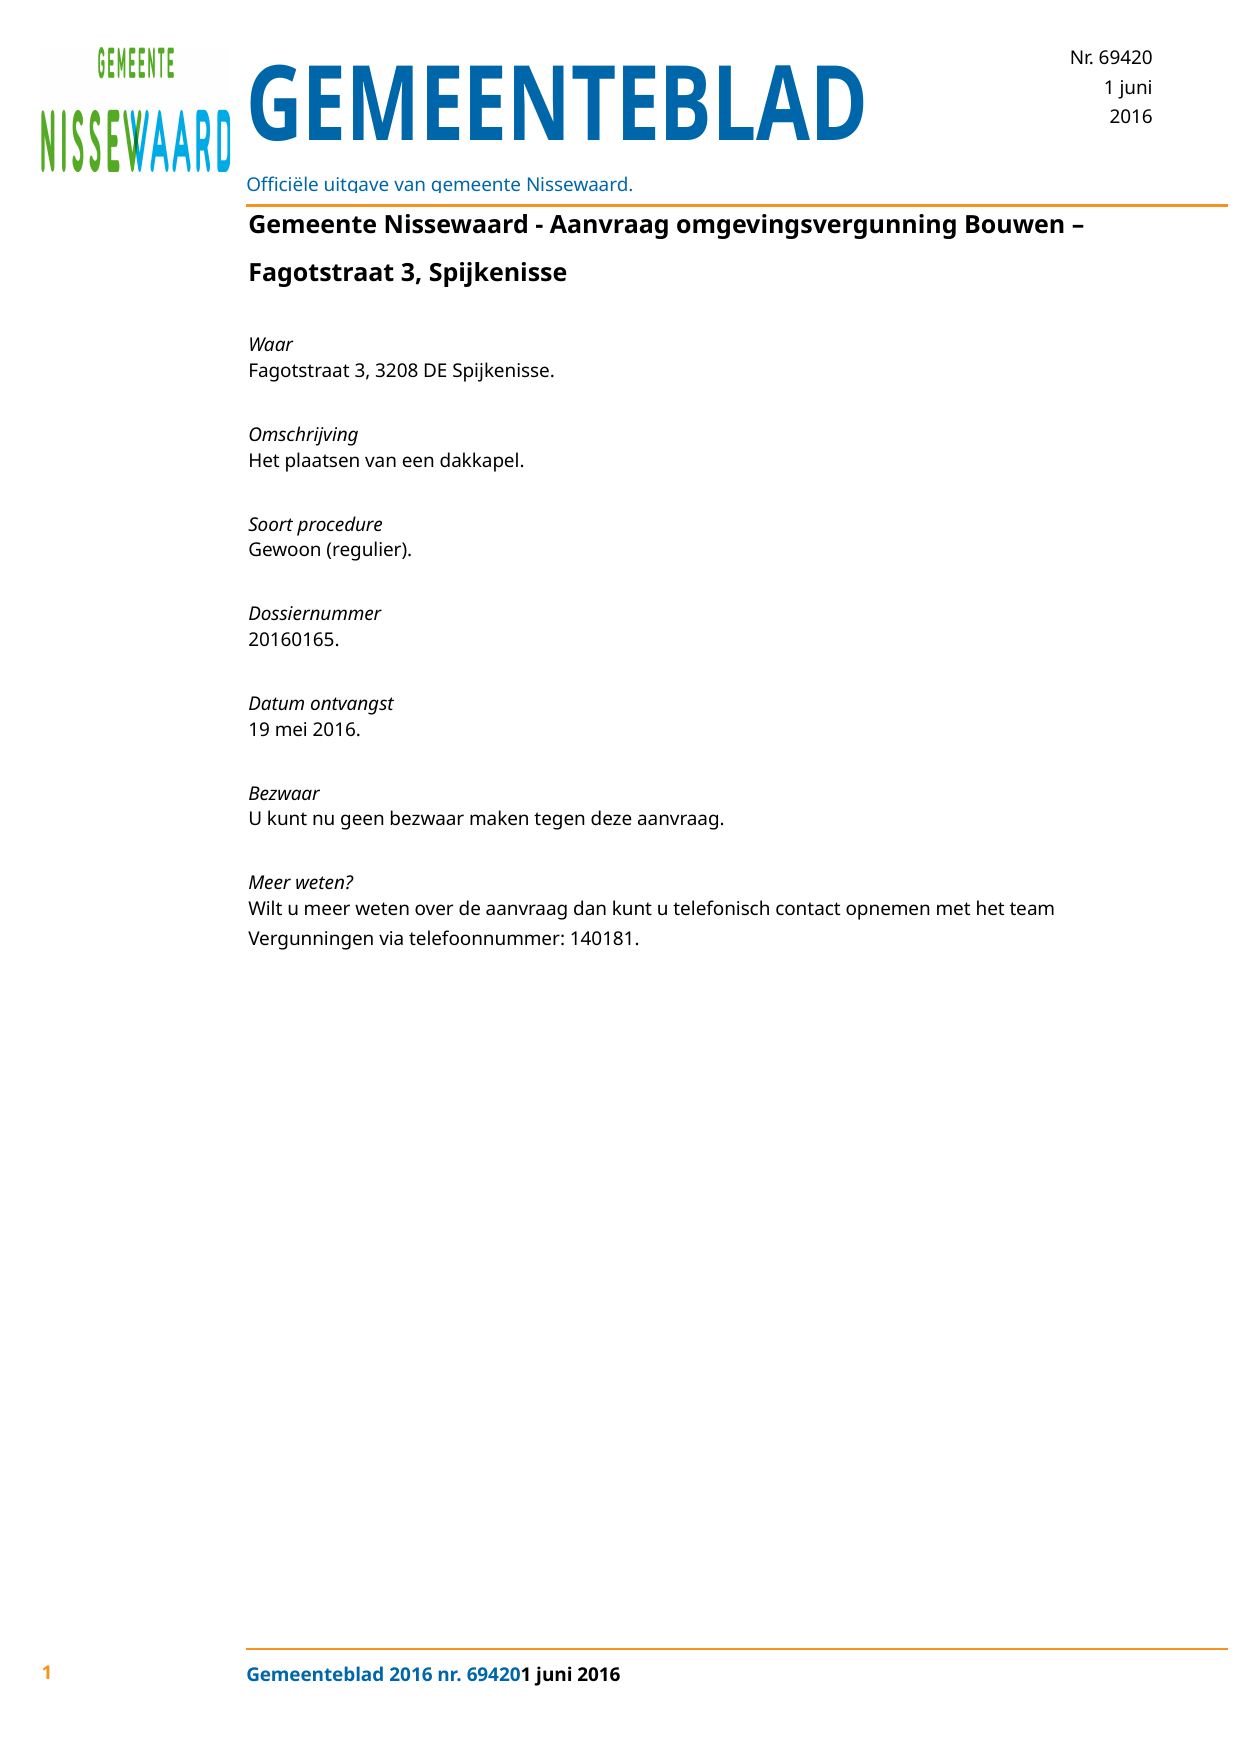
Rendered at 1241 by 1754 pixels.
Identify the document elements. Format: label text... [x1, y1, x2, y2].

picture [41, 47, 231, 172]
text Fagotstraat 3, 3208 DE Spijkenisse. [248, 357, 1152, 383]
text Waar [248, 331, 1152, 357]
picture [154, 157, 165, 172]
text U kunt nu geen bezwaar maken tegen deze aanvraag. [248, 806, 1152, 831]
text Wilt u meer weten over de aanvraag dan kunt u telefonisch contact opnemen met het team Vergunningen via telefoonnummer: 140181. [248, 895, 1152, 951]
picture [176, 157, 187, 172]
text Meer weten? [248, 869, 1152, 895]
text 20160165. [248, 626, 1152, 652]
picture [200, 151, 206, 172]
text Gemeente Nissewaard - Aanvraag omgevingsvergunning Bouwen – Fagotstraat 3, Spijkenisse [248, 207, 1152, 288]
text Het plaatsen van een dakkapel. [248, 447, 1152, 473]
text Dossiernummer [248, 601, 1152, 626]
text Bezwaar [248, 780, 1152, 806]
text 19 mei 2016. [248, 716, 1152, 742]
text Gewoon (regulier). [248, 537, 1152, 562]
picture [222, 122, 227, 160]
text Soort procedure [248, 511, 1152, 537]
text Omschrijving [248, 421, 1152, 447]
picture [201, 122, 206, 138]
text Datum ontvangst [248, 690, 1152, 716]
